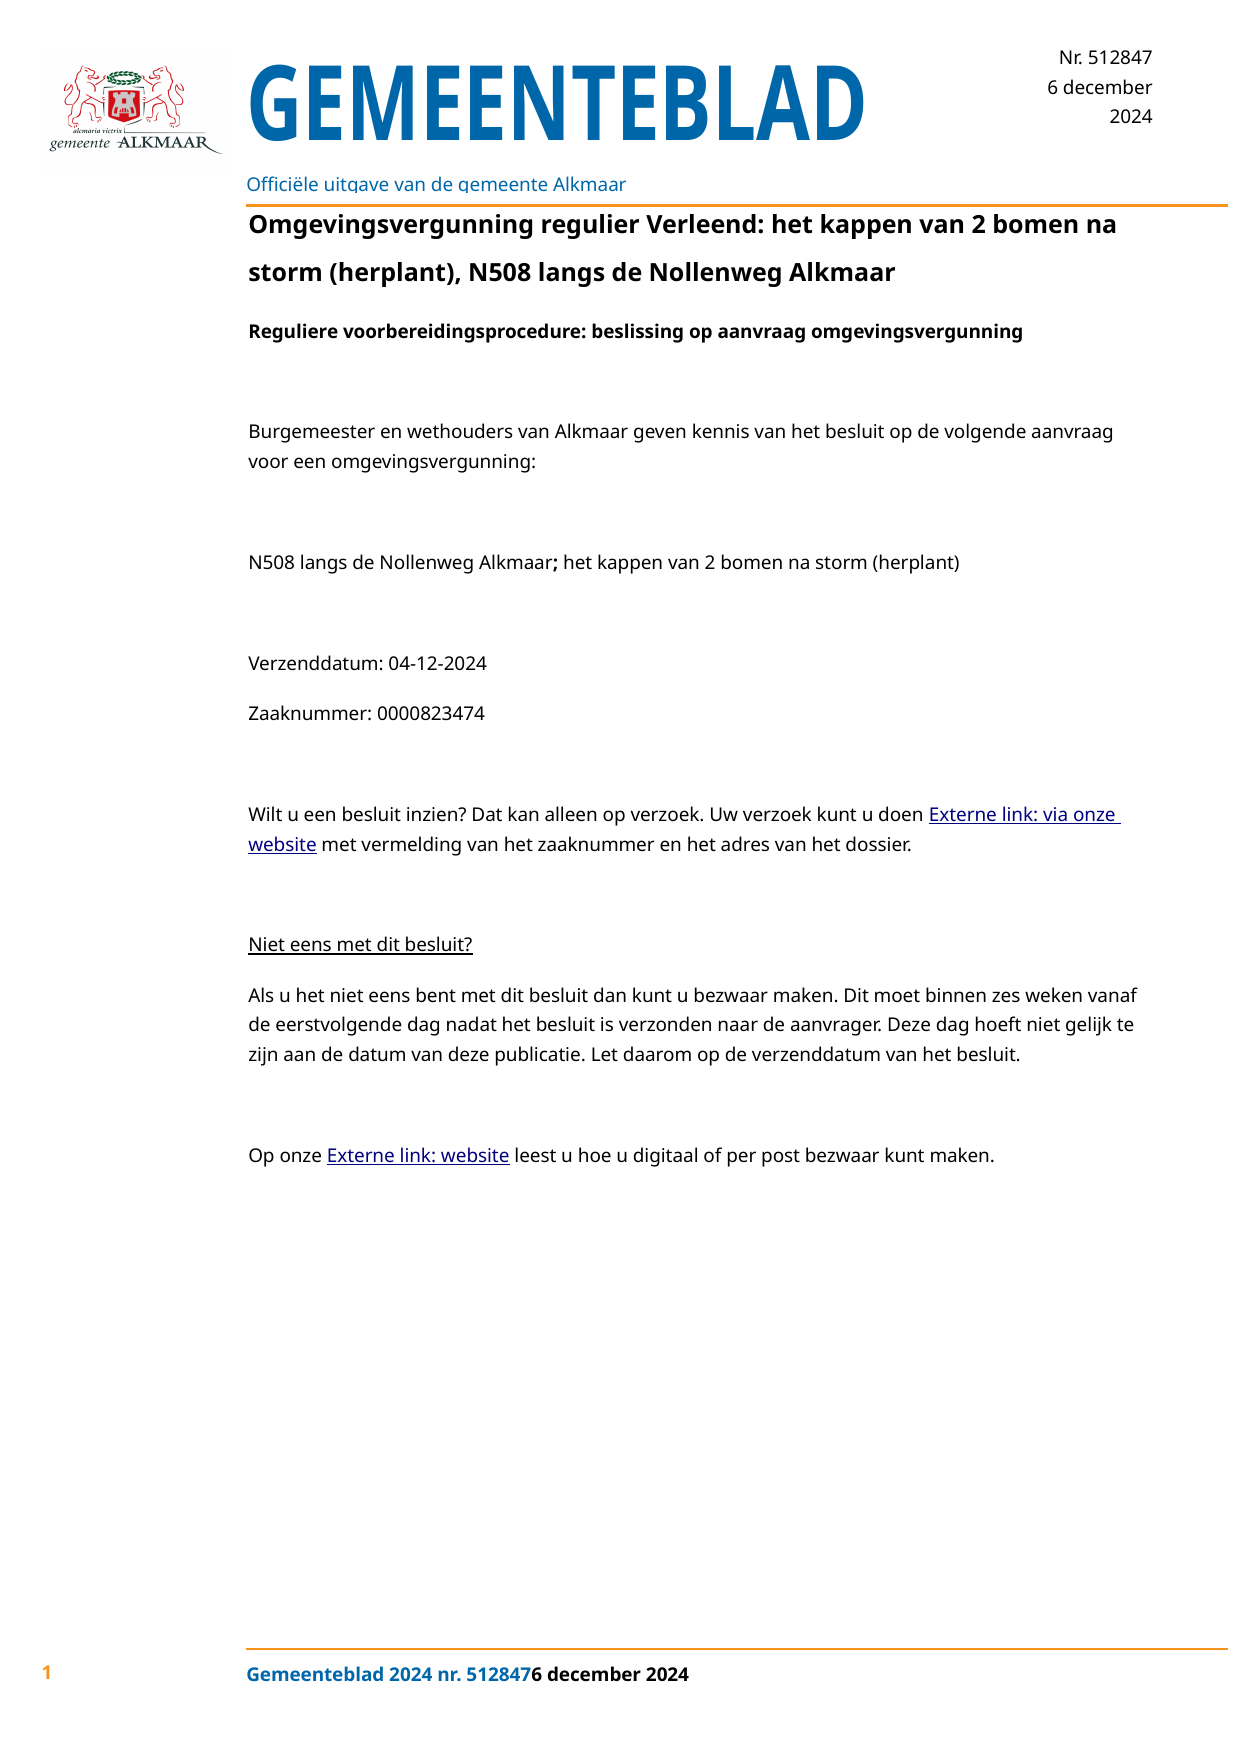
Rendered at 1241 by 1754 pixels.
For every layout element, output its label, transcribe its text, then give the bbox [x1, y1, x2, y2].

text Burgemeester en wethouders van Alkmaar geven kennis van het besluit op de volgende aanvraag voor een omgevingsvergunning: [248, 419, 1152, 474]
text N508 langs de Nollenweg Alkmaar; het kappen van 2 bomen na storm (herplant) [248, 549, 1152, 575]
text Zaaknummer: 0000823474 [248, 700, 1152, 726]
picture [41, 47, 231, 172]
text Niet eens met dit besluit? [248, 932, 1152, 957]
text Op onze Externe link: website leest u hoe u digitaal of per post bezwaar kunt maken. [248, 1142, 1152, 1168]
text Reguliere voorbereidingsprocedure: beslissing op aanvraag omgevingsvergunning [248, 318, 1152, 344]
text Verzenddatum: 04-12-2024 [248, 650, 1152, 676]
text Omgevingsvergunning regulier Verleend: het kappen van 2 bomen na storm (herplant), N508 langs de Nollenweg Alkmaar [248, 207, 1152, 288]
text Wilt u een besluit inzien? Dat kan alleen op verzoek. Uw verzoek kunt u doen Externe link: via onze website met vermelding van het zaaknummer en het adres van het dossier. [248, 801, 1152, 857]
text Als u het niet eens bent met dit besluit dan kunt u bezwaar maken. Dit moet binnen zes weken vanaf de eerstvolgende dag nadat het besluit is verzonden naar de aanvrager. Deze dag hoeft niet gelijk te zijn aan de datum van deze publicatie. Let daarom op de verzenddatum van het besluit. [248, 982, 1152, 1067]
